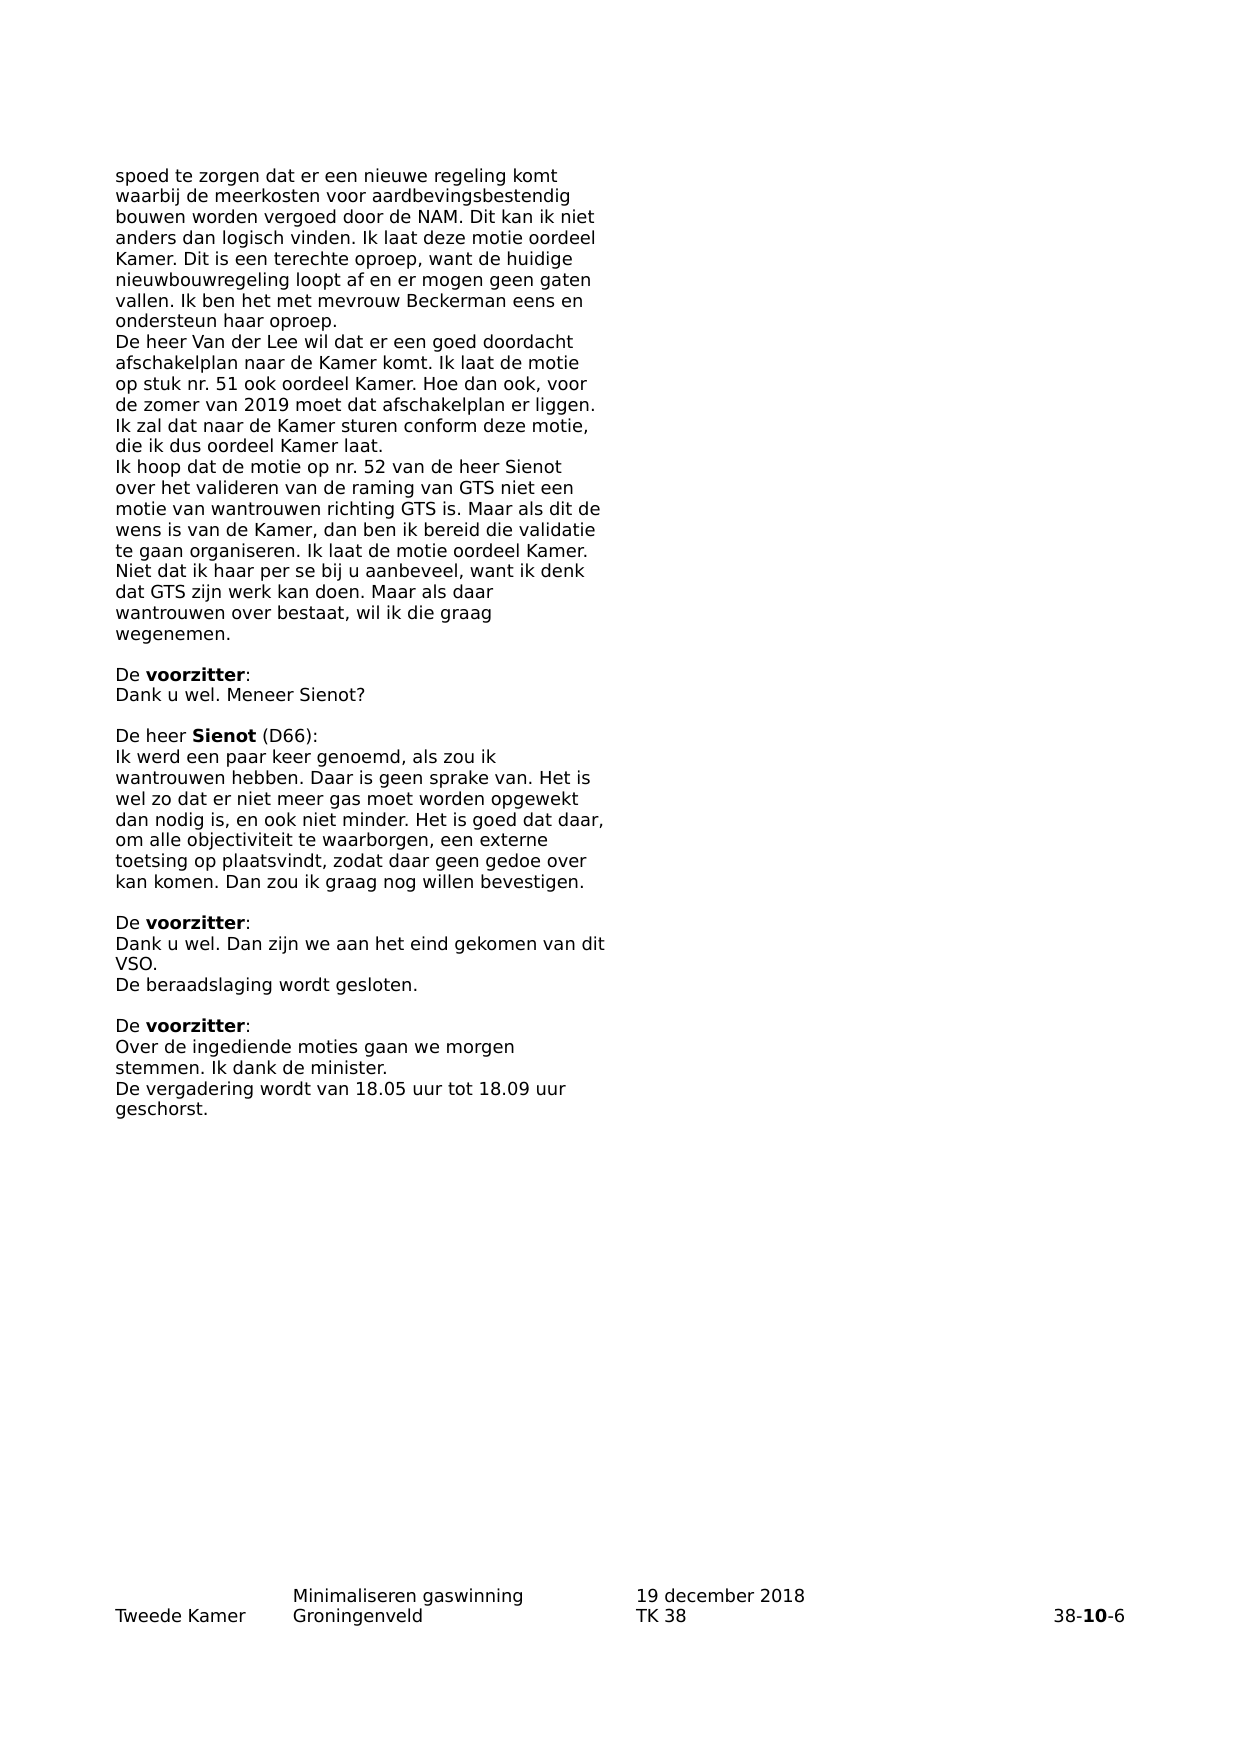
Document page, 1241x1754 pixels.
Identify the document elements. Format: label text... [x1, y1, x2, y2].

text Dank u wel. Meneer Sienot? [115, 685, 605, 706]
text De heer Van der Lee wil dat er een goed doordacht afschakelplan naar de Kamer komt. Ik laat de motie op stuk nr. 51 ook oordeel Kamer. Hoe dan ook, voor de zomer van 2019 moet dat afschakelplan er liggen. Ik zal dat naar de Kamer sturen conform deze motie, die ik dus oordeel Kamer laat. [115, 332, 605, 457]
text De voorzitter: [115, 913, 605, 933]
text Ik werd een paar keer genoemd, als zou ik wantrouwen hebben. Daar is geen sprake van. Het is wel zo dat er niet meer gas moet worden opgewekt dan nodig is, en ook niet minder. Het is goed dat daar, om alle objectiviteit te waarborgen, een externe toetsing op plaatsvindt, zodat daar geen gedoe over kan komen. Dan zou ik graag nog willen bevestigen. [115, 747, 605, 893]
text Over de ingediende moties gaan we morgen stemmen. Ik dank de minister. [115, 1037, 605, 1078]
text De voorzitter: [115, 664, 605, 685]
text De heer Sienot (D66): [115, 726, 605, 747]
text De voorzitter: [115, 1016, 605, 1037]
text De beraadslaging wordt gesloten. [115, 975, 605, 996]
text De vergadering wordt van 18.05 uur tot 18.09 uur geschorst. [115, 1078, 605, 1120]
text spoed te zorgen dat er een nieuwe regeling komt waarbij de meerkosten voor aardbevingsbestendig bouwen worden vergoed door de NAM. Dit kan ik niet anders dan logisch vinden. Ik laat deze motie oordeel Kamer. Dit is een terechte oproep, want de huidige nieuwbouwregeling loopt af en er mogen geen gaten vallen. Ik ben het met mevrouw Beckerman eens en ondersteun haar oproep. [115, 165, 605, 332]
text Dank u wel. Dan zijn we aan het eind gekomen van dit VSO. [115, 933, 605, 975]
text Ik hoop dat de motie op nr. 52 van de heer Sienot over het valideren van de raming van GTS niet een motie van wantrouwen richting GTS is. Maar als dit de wens is van de Kamer, dan ben ik bereid die validatie te gaan organiseren. Ik laat de motie oordeel Kamer. Niet dat ik haar per se bij u aanbeveel, want ik denk dat GTS zijn werk kan doen. Maar als daar wantrouwen over bestaat, wil ik die graag wegenemen. [115, 457, 605, 644]
